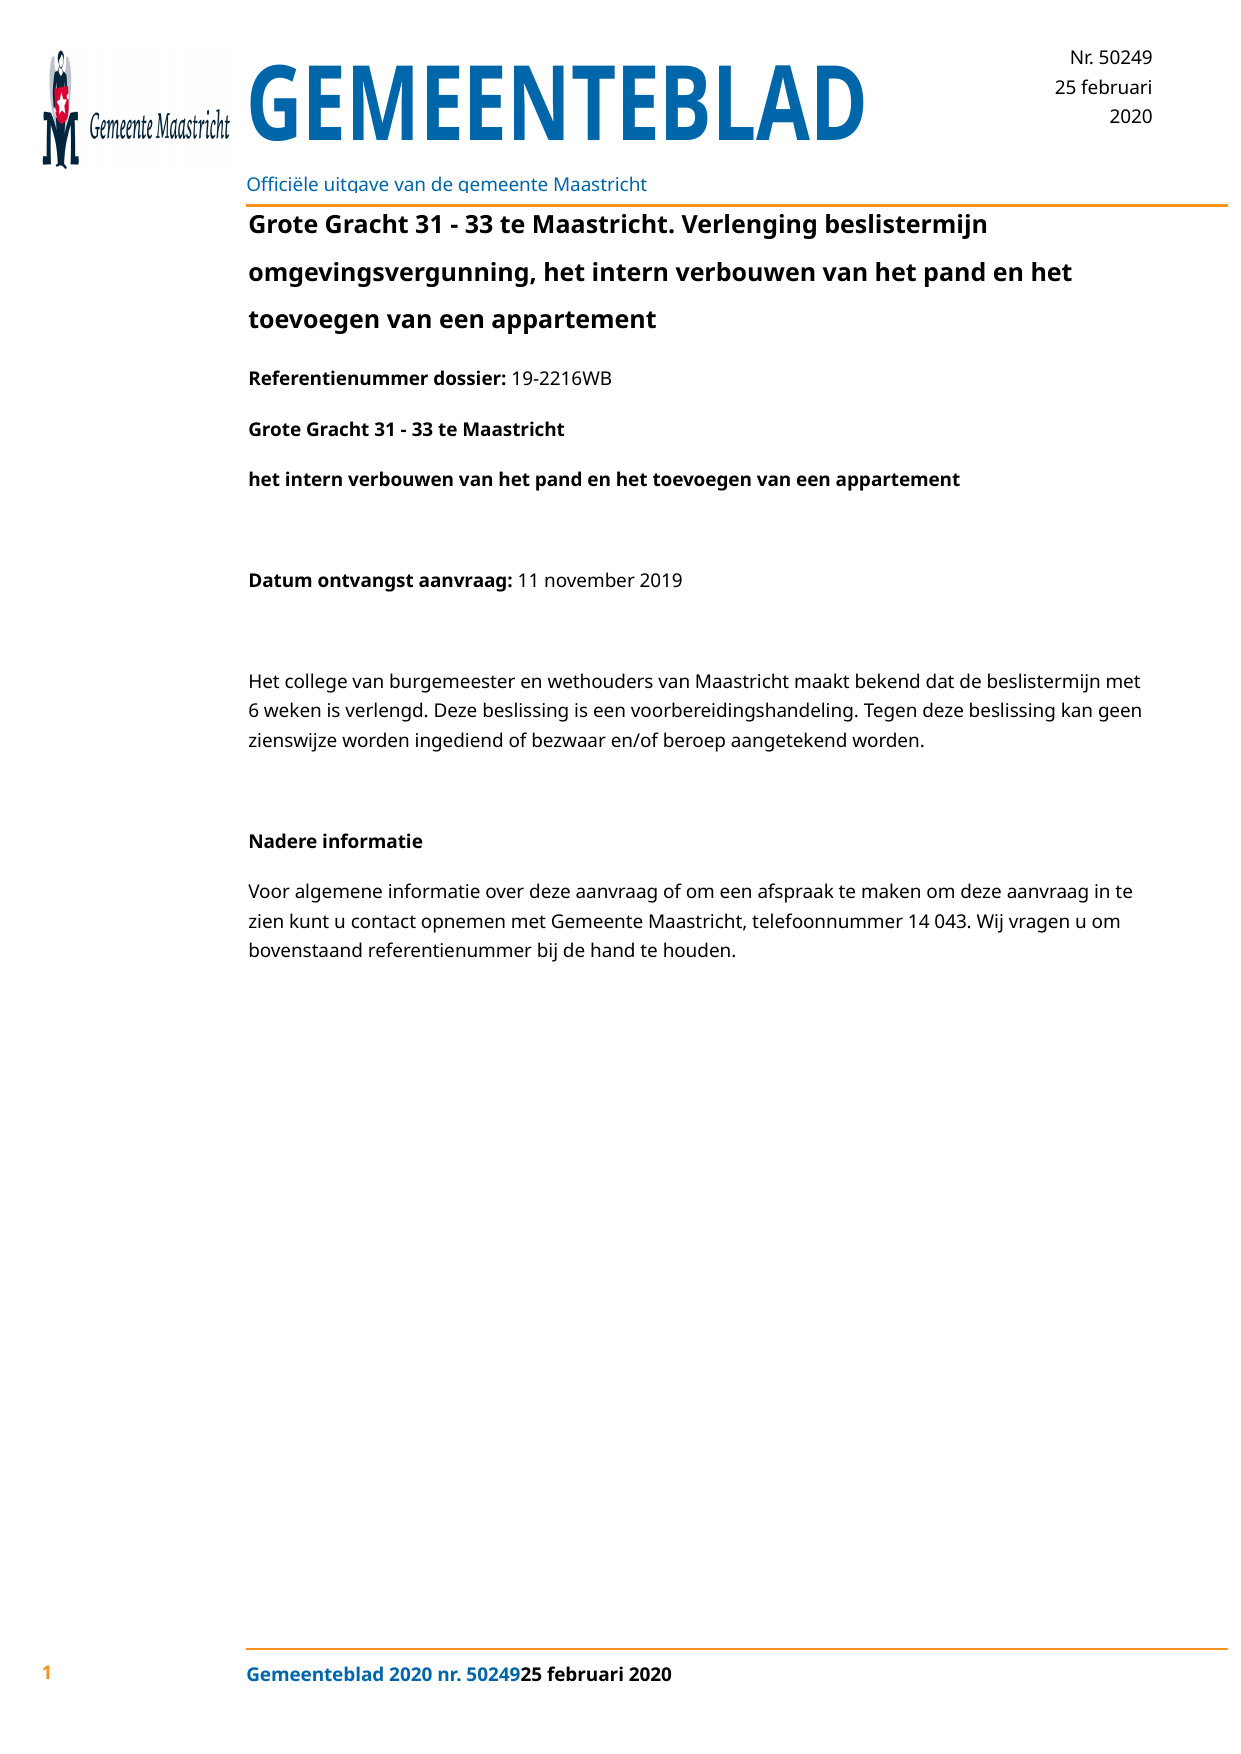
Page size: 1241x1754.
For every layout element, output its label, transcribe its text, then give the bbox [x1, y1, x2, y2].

text Grote Gracht 31 - 33 te Maastricht. Verlenging beslistermijn omgevingsvergunning, het intern verbouwen van het pand en het toevoegen van een appartement [248, 207, 1152, 336]
text Grote Gracht 31 - 33 te Maastricht [248, 416, 1152, 442]
text Nadere informatie [248, 828, 1152, 854]
text Referentienummer dossier: 19-2216WB [248, 366, 1152, 391]
text Voor algemene informatie over deze aanvraag of om een afspraak te maken om deze aanvraag in te zien kunt u contact opnemen met Gemeente Maastricht, telefoonnummer 14 043. Wij vragen u om bovenstaand referentienummer bij de hand te houden. [248, 878, 1152, 963]
text het intern verbouwen van het pand en het toevoegen van een appartement [248, 466, 1152, 492]
text Het college van burgemeester en wethouders van Maastricht maakt bekend dat de beslistermijn met 6 weken is verlengd. Deze beslissing is een voorbereidingshandeling. Tegen deze beslissing kan geen zienswijze worden ingediend of bezwaar en/of beroep aangetekend worden. [248, 668, 1152, 753]
picture [41, 47, 231, 172]
text Datum ontvangst aanvraag: 11 november 2019 [248, 567, 1152, 593]
